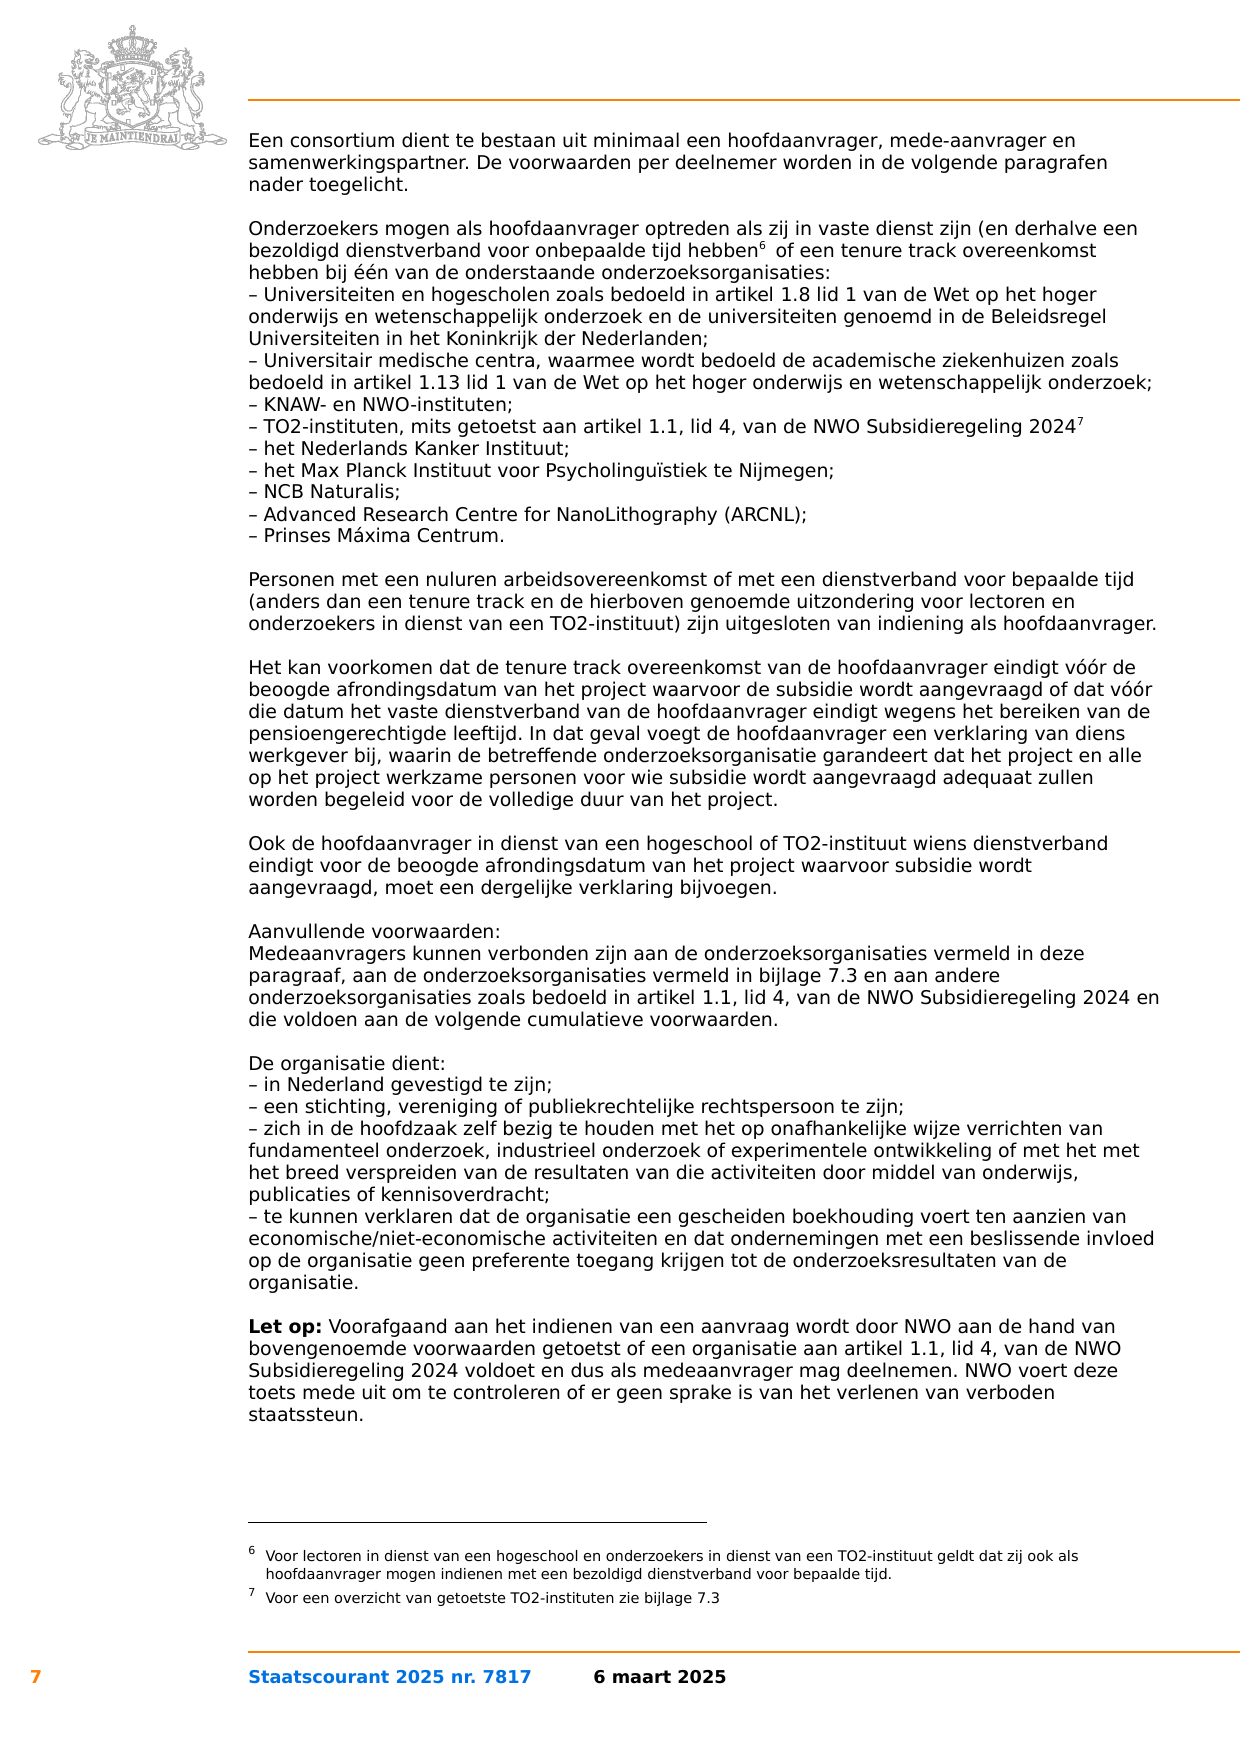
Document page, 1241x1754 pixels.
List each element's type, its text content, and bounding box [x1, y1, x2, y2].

text – Prinses Máxima Centrum. [248, 525, 1163, 547]
text Het kan voorkomen dat de tenure track overeenkomst van de hoofdaanvrager eindigt vóór de beoogde afrondingsdatum van het project waarvoor de subsidie wordt aangevraagd of dat vóór die datum het vaste dienstverband van de hoofdaanvrager eindigt wegens het bereiken van de pensioengerechtigde leeftijd. In dat geval voegt de hoofdaanvrager een verklaring van diens werkgever bij, waarin de betreffende onderzoeksorganisatie garandeert dat het project en alle op het project werkzame personen voor wie subsidie wordt aangevraagd adequaat zullen worden begeleid voor de volledige duur van het project. [248, 657, 1163, 811]
text – het Max Planck Instituut voor Psycholinguïstiek te Nijmegen; [248, 459, 1163, 481]
text – Advanced Research Centre for NanoLithography (ARCNL); [248, 503, 1163, 525]
text Personen met een nuluren arbeidsovereenkomst of met een dienstverband voor bepaalde tijd (anders dan een tenure track en de hierboven genoemde uitzondering voor lectoren en onderzoekers in dienst van een TO2-instituut) zijn uitgesloten van indiening als hoofdaanvrager. [248, 569, 1163, 635]
text Medeaanvragers kunnen verbonden zijn aan de onderzoeksorganisaties vermeld in deze paragraaf, aan de onderzoeksorganisaties vermeld in bijlage 7.3 en aan andere onderzoeksorganisaties zoals bedoeld in artikel 1.1, lid 4, van de NWO Subsidieregeling 2024 en die voldoen aan de volgende cumulatieve voorwaarden. [248, 943, 1163, 1031]
text – KNAW- en NWO-instituten; [248, 393, 1163, 416]
text Een consortium dient te bestaan uit minimaal een hoofdaanvrager, mede-aanvrager en samenwerkingspartner. De voorwaarden per deelnemer worden in de volgende paragrafen nader toegelicht. [248, 130, 1163, 196]
text Voor een overzicht van getoetste TO2-instituten zie bijlage 7.3 [248, 1586, 1163, 1608]
text – Universiteiten en hogescholen zoals bedoeld in artikel 1.8 lid 1 van de Wet op het hoger onderwijs en wetenschappelijk onderzoek en de universiteiten genoemd in de Beleidsregel Universiteiten in het Koninkrijk der Nederlanden; [248, 284, 1163, 349]
text Ook de hoofdaanvrager in dienst van een hogeschool of TO2-instituut wiens dienstverband eindigt voor de beoogde afrondingsdatum van het project waarvoor subsidie wordt aangevraagd, moet een dergelijke verklaring bijvoegen. [248, 833, 1163, 899]
text – NCB Naturalis; [248, 481, 1163, 503]
text – Universitair medische centra, waarmee wordt bedoeld de academische ziekenhuizen zoals bedoeld in artikel 1.13 lid 1 van de Wet op het hoger onderwijs en wetenschappelijk onderzoek; [248, 349, 1163, 393]
text – te kunnen verklaren dat de organisatie een gescheiden boekhouding voert ten aanzien van economische/niet-economische activiteiten en dat ondernemingen met een beslissende invloed op de organisatie geen preferente toegang krijgen tot de onderzoeksresultaten van de organisatie. [248, 1206, 1163, 1294]
text – zich in de hoofdzaak zelf bezig te houden met het op onafhankelijke wijze verrichten van fundamenteel onderzoek, industrieel onderzoek of experimentele ontwikkeling of met het met het breed verspreiden van de resultaten van die activiteiten door middel van onderwijs, publicaties of kennisoverdracht; [248, 1118, 1163, 1206]
text – een stichting, vereniging of publiekrechtelijke rechtspersoon te zijn; [248, 1096, 1163, 1118]
text Onderzoekers mogen als hoofdaanvrager optreden als zij in vaste dienst zijn (en derhalve een bezoldigd dienstverband voor onbepaalde tijd hebben of een tenure track overeenkomst hebben bij één van de onderstaande onderzoeksorganisaties: [248, 218, 1163, 284]
text Aanvullende voorwaarden: [248, 921, 1163, 943]
text Let op: Voorafgaand aan het indienen van een aanvraag wordt door NWO aan de hand van bovengenoemde voorwaarden getoetst of een organisatie aan artikel 1.1, lid 4, van de NWO Subsidieregeling 2024 voldoet en dus als medeaanvrager mag deelnemen. NWO voert deze toets mede uit om te controleren of er geen sprake is van het verlenen van verboden staatssteun. [248, 1316, 1163, 1426]
text Voor lectoren in dienst van een hogeschool en onderzoekers in dienst van een TO2-instituut geldt dat zij ook als hoofdaanvrager mogen indienen met een bezoldigd dienstverband voor bepaalde tijd. [248, 1544, 1163, 1583]
text – TO2-instituten, mits getoetst aan artikel 1.1, lid 4, van de NWO Subsidieregeling 2024 [248, 416, 1163, 437]
text De organisatie dient: [248, 1052, 1163, 1074]
text – het Nederlands Kanker Instituut; [248, 437, 1163, 459]
picture [38, 25, 227, 150]
text – in Nederland gevestigd te zijn; [248, 1074, 1163, 1096]
